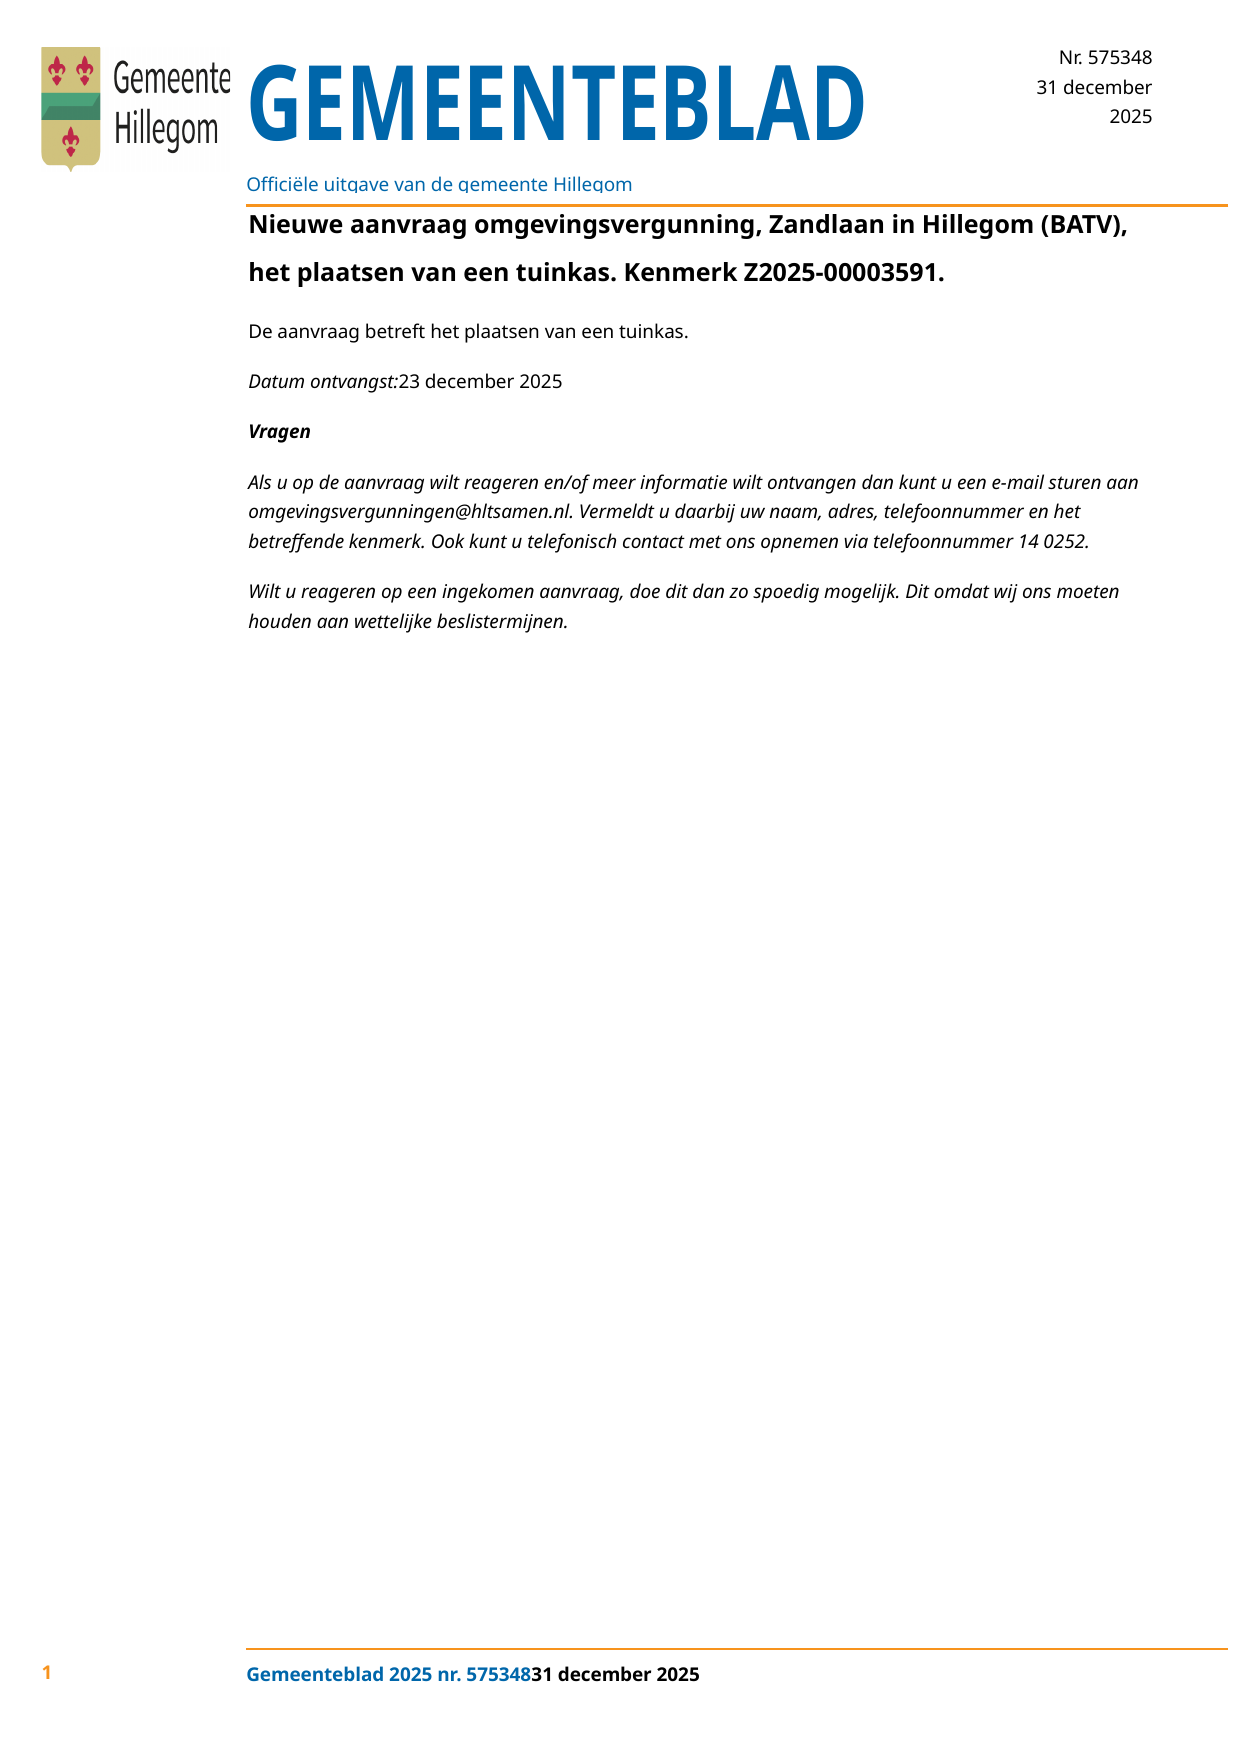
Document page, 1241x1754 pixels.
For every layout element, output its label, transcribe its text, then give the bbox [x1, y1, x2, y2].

text Datum ontvangst:23 december 2025 [248, 368, 1152, 394]
text Nieuwe aanvraag omgevingsvergunning, Zandlaan in Hillegom (BATV), het plaatsen van een tuinkas. Kenmerk Z2025-00003591. [248, 207, 1152, 288]
picture [41, 47, 231, 172]
text Wilt u reageren op een ingekomen aanvraag, doe dit dan zo spoedig mogelijk. Dit omdat wij ons moeten houden aan wettelijke beslistermijnen. [248, 579, 1152, 634]
text Vragen [248, 419, 1152, 444]
text Als u op de aanvraag wilt reageren en/of meer informatie wilt ontvangen dan kunt u een e-mail sturen aan omgevingsvergunningen@hltsamen.nl. Vermeldt u daarbij uw naam, adres, telefoonnummer en het betreffende kenmerk. Ook kunt u telefonisch contact met ons opnemen via telefoonnummer 14 0252. [248, 469, 1152, 554]
text De aanvraag betreft het plaatsen van een tuinkas. [248, 318, 1152, 344]
